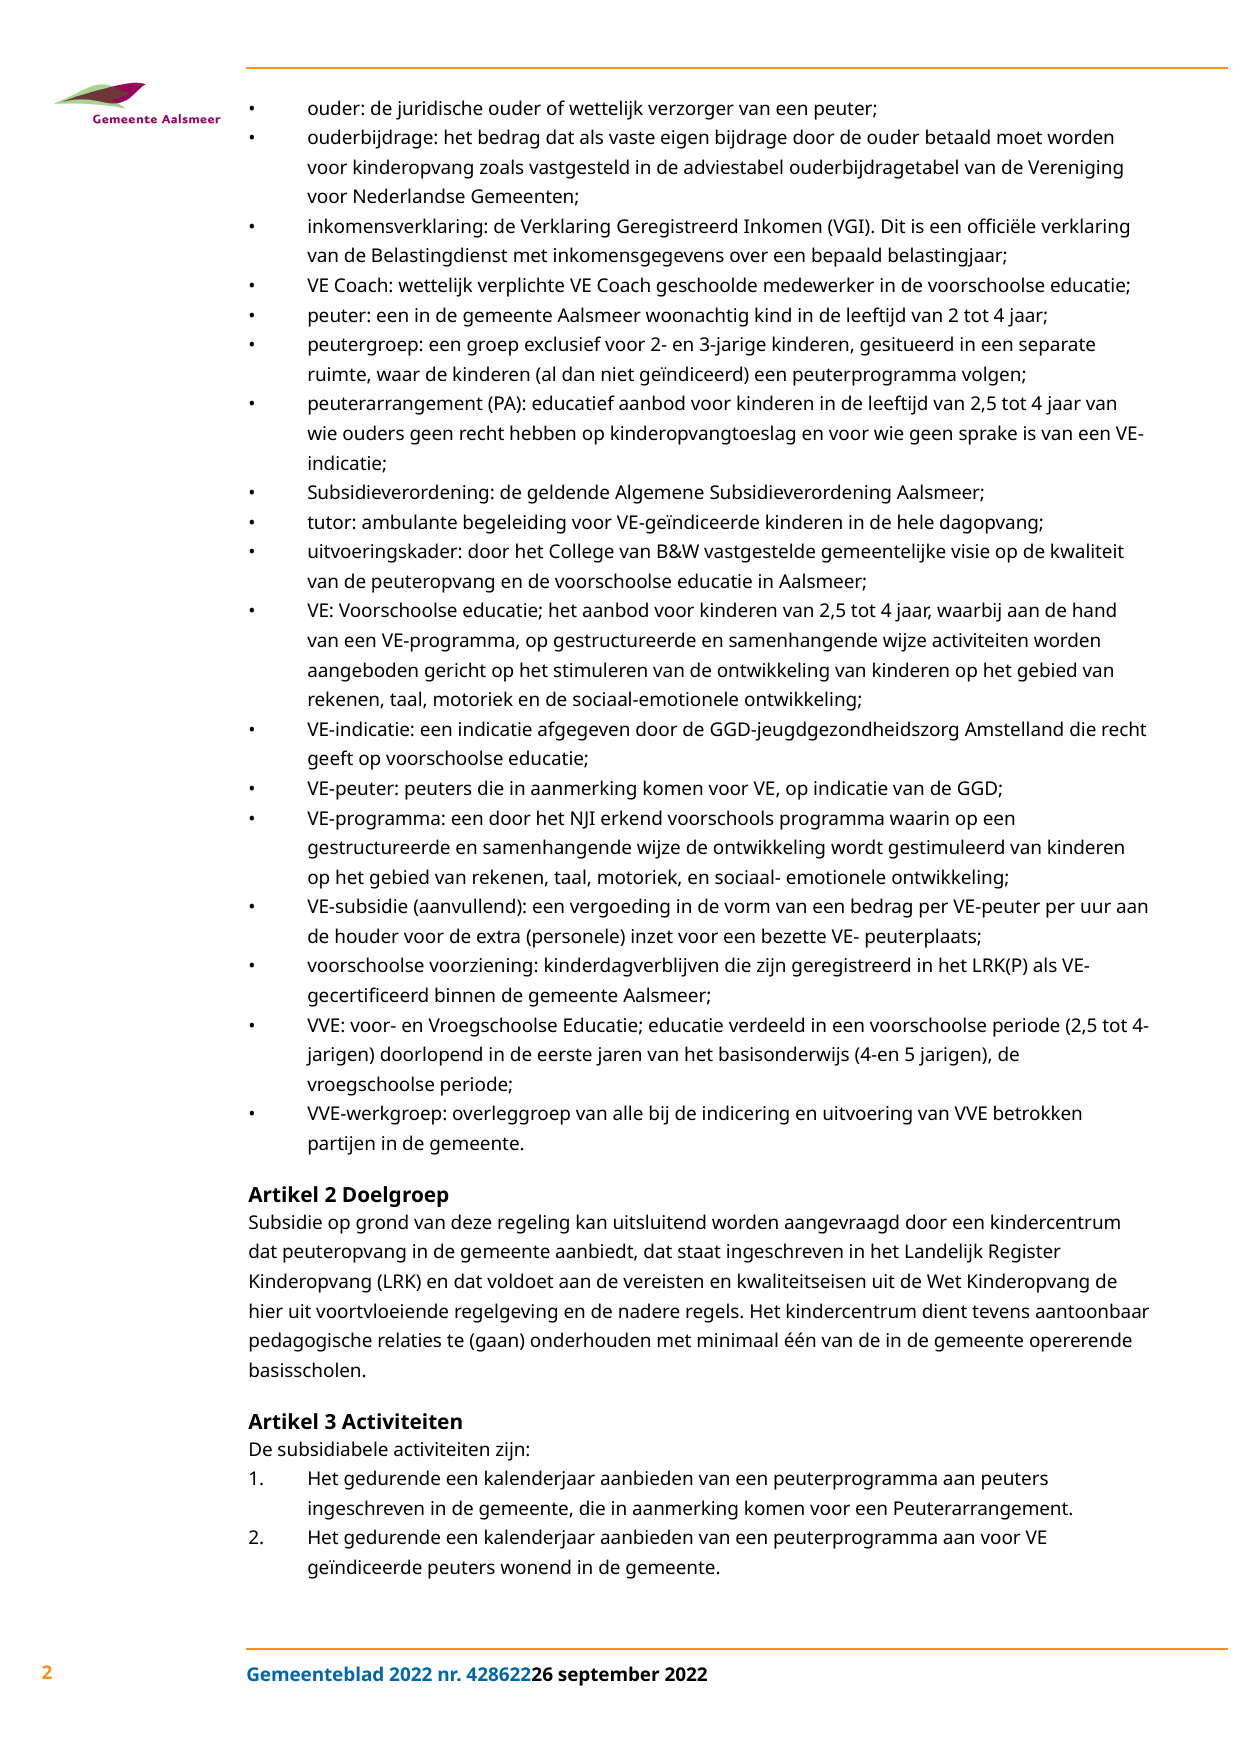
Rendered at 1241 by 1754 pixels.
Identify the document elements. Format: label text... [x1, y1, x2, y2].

list VE Coach: wettelijk verplichte VE Coach geschoolde medewerker in de voorschoolse educatie; [248, 272, 1152, 298]
list Het gedurende een kalenderjaar aanbieden van een peuterprogramma aan voor VE geïndiceerde peuters wonend in de gemeente. [248, 1524, 1152, 1580]
list VE-programma: een door het NJI erkend voorschools programma waarin op een gestructureerde en samenhangende wijze de ontwikkeling wordt gestimuleerd van kinderen op het gebied van rekenen, taal, motoriek, en sociaal- emotionele ontwikkeling; [248, 805, 1152, 890]
text Artikel 2 Doelgroep [248, 1181, 1152, 1209]
list voorschoolse voorziening: kinderdagverblijven die zijn geregistreerd in het LRK(P) als VE-gecertificeerd binnen de gemeente Aalsmeer; [248, 953, 1152, 1008]
list uitvoeringskader: door het College van B&W vastgestelde gemeentelijke visie op de kwaliteit van de peuteropvang en de voorschoolse educatie in Aalsmeer; [248, 538, 1152, 594]
list VVE-werkgroep: overleggroep van alle bij de indicering en uitvoering van VVE betrokken partijen in de gemeente. [248, 1101, 1152, 1156]
list ouder: de juridische ouder of wettelijk verzorger van een peuter; [248, 95, 1152, 121]
picture [41, 47, 231, 172]
list VE-subsidie (aanvullend): een vergoeding in de vorm van een bedrag per VE-peuter per uur aan de houder voor de extra (personele) inzet voor een bezette VE- peuterplaats; [248, 893, 1152, 949]
list peuterarrangement (PA): educatief aanbod voor kinderen in de leeftijd van 2,5 tot 4 jaar van wie ouders geen recht hebben op kinderopvangtoeslag en voor wie geen sprake is van een VE-indicatie; [248, 391, 1152, 476]
list VE-peuter: peuters die in aanmerking komen voor VE, op indicatie van de GGD; [248, 775, 1152, 801]
text De subsidiabele activiteiten zijn: [248, 1436, 1152, 1462]
list peutergroep: een groep exclusief voor 2- en 3-jarige kinderen, gesitueerd in een separate ruimte, waar de kinderen (al dan niet geïndiceerd) een peuterprogramma volgen; [248, 331, 1152, 387]
list VVE: voor- en Vroegschoolse Educatie; educatie verdeeld in een voorschoolse periode (2,5 tot 4-jarigen) doorlopend in de eerste jaren van het basisonderwijs (4-en 5 jarigen), de vroegschoolse periode; [248, 1012, 1152, 1097]
text Artikel 3 Activiteiten [248, 1407, 1152, 1436]
list VE-indicatie: een indicatie afgegeven door de GGD-jeugdgezondheidszorg Amstelland die recht geeft op voorschoolse educatie; [248, 716, 1152, 771]
list VE: Voorschoolse educatie; het aanbod voor kinderen van 2,5 tot 4 jaar, waarbij aan de hand van een VE-programma, op gestructureerde en samenhangende wijze activiteiten worden aangeboden gericht op het stimuleren van de ontwikkeling van kinderen op het gebied van rekenen, taal, motoriek en de sociaal-emotionele ontwikkeling; [248, 598, 1152, 712]
list peuter: een in de gemeente Aalsmeer woonachtig kind in de leeftijd van 2 tot 4 jaar; [248, 302, 1152, 328]
list Subsidieverordening: de geldende Algemene Subsidieverordening Aalsmeer; [248, 479, 1152, 505]
list ouderbijdrage: het bedrag dat als vaste eigen bijdrage door de ouder betaald moet worden voor kinderopvang zoals vastgesteld in de adviestabel ouderbijdragetabel van de Vereniging voor Nederlandse Gemeenten; [248, 124, 1152, 209]
text Subsidie op grond van deze regeling kan uitsluitend worden aangevraagd door een kindercentrum dat peuteropvang in de gemeente aanbiedt, dat staat ingeschreven in het Landelijk Register Kinderopvang (LRK) en dat voldoet aan de vereisten en kwaliteitseisen uit de Wet Kinderopvang de hier uit voortvloeiende regelgeving en de nadere regels. Het kindercentrum dient tevens aantoonbaar pedagogische relaties te (gaan) onderhouden met minimaal één van de in de gemeente opererende basisscholen. [248, 1209, 1152, 1383]
list Het gedurende een kalenderjaar aanbieden van een peuterprogramma aan peuters ingeschreven in de gemeente, die in aanmerking komen voor een Peuterarrangement. [248, 1465, 1152, 1521]
list inkomensverklaring: de Verklaring Geregistreerd Inkomen (VGI). Dit is een officiële verklaring van de Belastingdienst met inkomensgegevens over een bepaald belastingjaar; [248, 213, 1152, 268]
list tutor: ambulante begeleiding voor VE-geïndiceerde kinderen in de hele dagopvang; [248, 509, 1152, 535]
